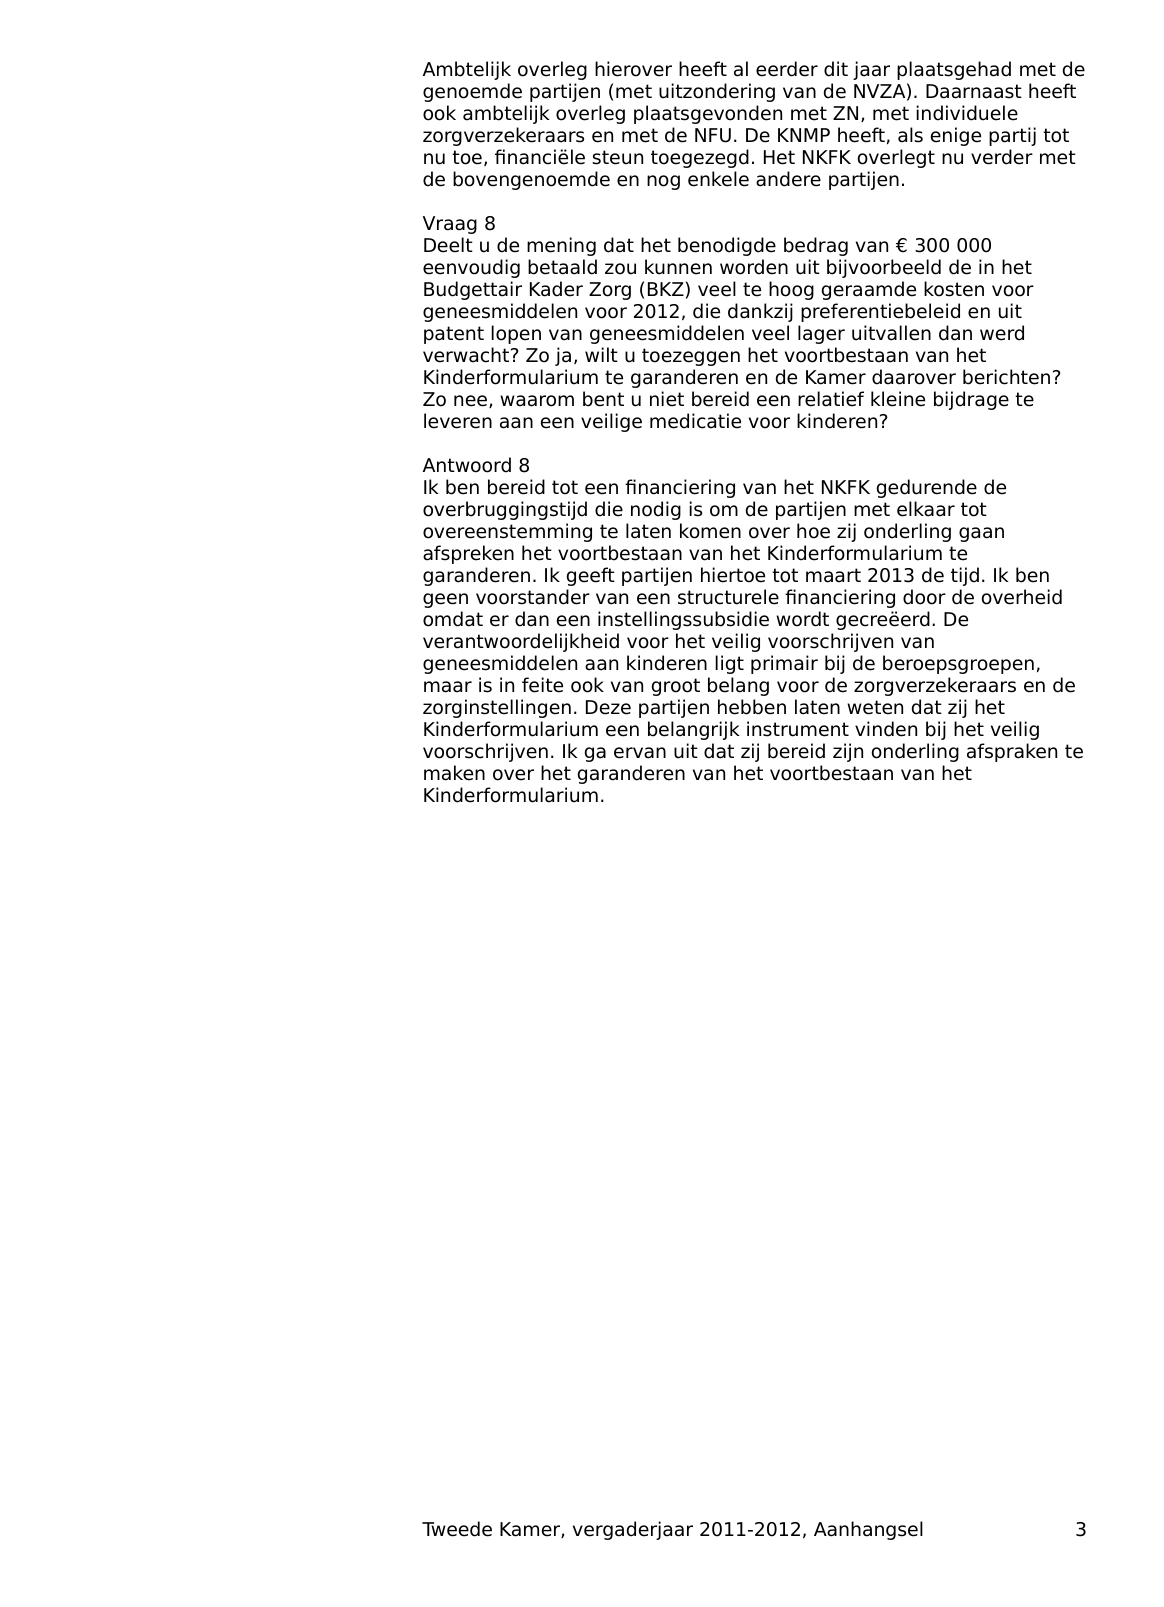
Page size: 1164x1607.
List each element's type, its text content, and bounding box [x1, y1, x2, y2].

text Ambtelijk overleg hierover heeft al eerder dit jaar plaatsgehad met de genoemde partijen (met uitzondering van de NVZA). Daarnaast heeft ook ambtelijk overleg plaatsgevonden met ZN, met individuele zorgverzekeraars en met de NFU. De KNMP heeft, als enige partij tot nu toe, financiële steun toegezegd. Het NKFK overlegt nu verder met de bovengenoemde en nog enkele andere partijen. [422, 59, 1087, 191]
text Ik ben bereid tot een financiering van het NKFK gedurende de overbruggingstijd die nodig is om de partijen met elkaar tot overeenstemming te laten komen over hoe zij onderling gaan afspreken het voortbestaan van het Kinderformularium te garanderen. Ik geeft partijen hiertoe tot maart 2013 de tijd. Ik ben geen voorstander van een structurele financiering door de overheid omdat er dan een instellingssubsidie wordt gecreëerd. De verantwoordelijkheid voor het veilig voorschrijven van geneesmiddelen aan kinderen ligt primair bij de beroepsgroepen, maar is in feite ook van groot belang voor de zorgverzekeraars en de zorginstellingen. Deze partijen hebben laten weten dat zij het Kinderformularium een belangrijk instrument vinden bij het veilig voorschrijven. Ik ga ervan uit dat zij bereid zijn onderling afspraken te maken over het garanderen van het voortbestaan van het Kinderformularium. [422, 477, 1087, 807]
text Vraag 8 [422, 213, 1087, 235]
text Deelt u de mening dat het benodigde bedrag van € 300 000 eenvoudig betaald zou kunnen worden uit bijvoorbeeld de in het Budgettair Kader Zorg (BKZ) veel te hoog geraamde kosten voor geneesmiddelen voor 2012, die dankzij preferentiebeleid en uit patent lopen van geneesmiddelen veel lager uitvallen dan werd verwacht? Zo ja, wilt u toezeggen het voortbestaan van het Kinderformularium te garanderen en de Kamer daarover berichten? Zo nee, waarom bent u niet bereid een relatief kleine bijdrage te leveren aan een veilige medicatie voor kinderen? [422, 235, 1087, 433]
text Antwoord 8 [422, 455, 1087, 477]
